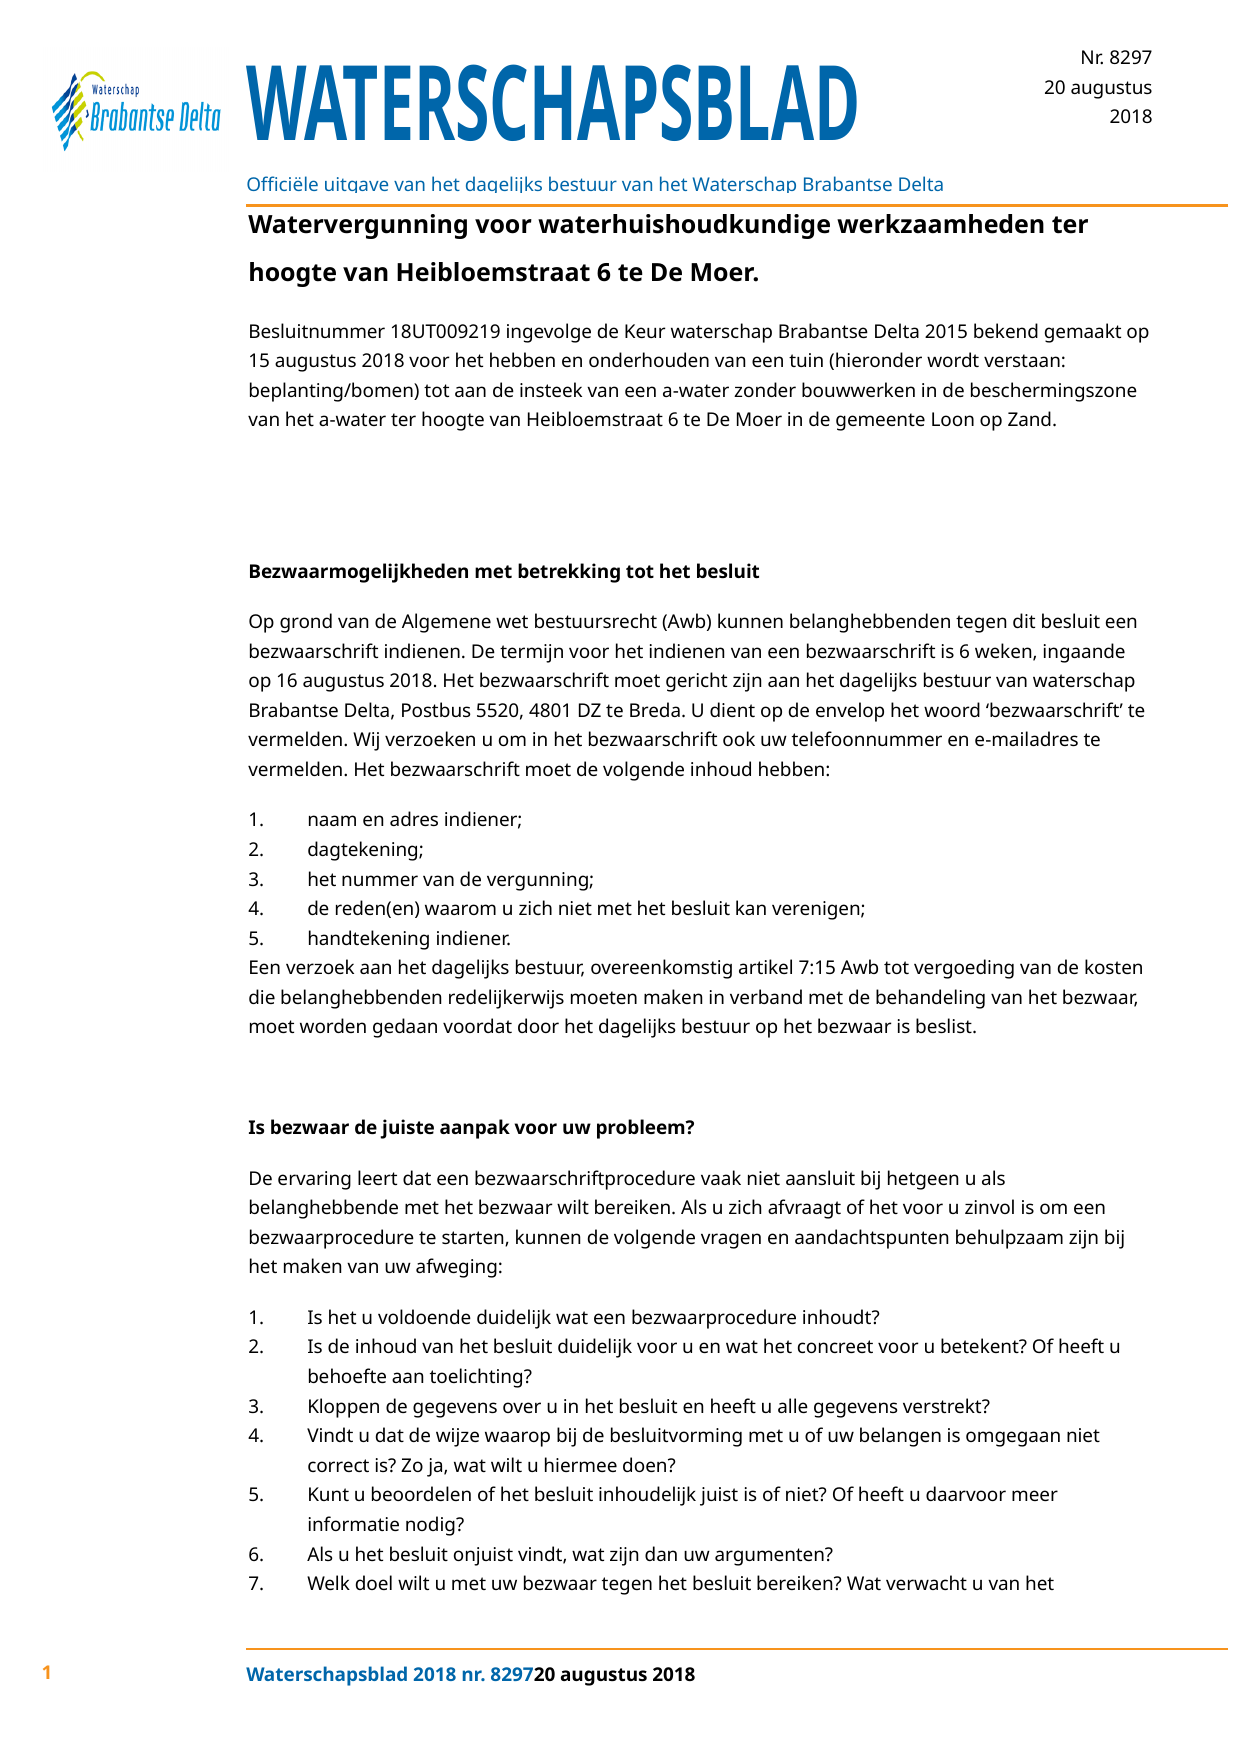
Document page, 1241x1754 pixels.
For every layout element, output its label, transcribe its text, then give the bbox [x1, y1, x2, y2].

list Als u het besluit onjuist vindt, wat zijn dan uw argumenten? [248, 1541, 1152, 1567]
list Kunt u beoordelen of het besluit inhoudelijk juist is of niet? Of heeft u daarvoor meer informatie nodig? [248, 1482, 1152, 1537]
list Welk doel wilt u met uw bezwaar tegen het besluit bereiken? Wat verwacht u van het [248, 1570, 1152, 1596]
list Is de inhoud van het besluit duidelijk voor u en wat het concreet voor u betekent? Of heeft u behoefte aan toelichting? [248, 1334, 1152, 1389]
list het nummer van de vergunning; [248, 866, 1152, 892]
list de reden(en) waarom u zich niet met het besluit kan verenigen; [248, 895, 1152, 921]
list Kloppen de gegevens over u in het besluit en heeft u alle gegevens verstrekt? [248, 1393, 1152, 1419]
picture [41, 47, 231, 172]
text De ervaring leert dat een bezwaarschriftprocedure vaak niet aansluit bij hetgeen u als belanghebbende met het bezwaar wilt bereiken. Als u zich afvraagt of het voor u zinvol is om een bezwaarprocedure te starten, kunnen de volgende vragen en aandachtspunten behulpzaam zijn bij het maken van uw afweging: [248, 1165, 1152, 1279]
text Een verzoek aan het dagelijks bestuur, overeenkomstig artikel 7:15 Awb tot vergoeding van de kosten die belanghebbenden redelijkerwijs moeten maken in verband met de behandeling van het bezwaar, moet worden gedaan voordat door het dagelijks bestuur op het bezwaar is beslist. [248, 954, 1152, 1039]
text Op grond van de Algemene wet bestuursrecht (Awb) kunnen belanghebbenden tegen dit besluit een bezwaarschrift indienen. De termijn voor het indienen van een bezwaarschrift is 6 weken, ingaande op 16 augustus 2018. Het bezwaarschrift moet gericht zijn aan het dagelijks bestuur van waterschap Brabantse Delta, Postbus 5520, 4801 DZ te Breda. U dient op de envelop het woord ‘bezwaarschrift’ te vermelden. Wij verzoeken u om in het bezwaarschrift ook uw telefoonnummer en e‑mailadres te vermelden. Het bezwaarschrift moet de volgende inhoud hebben: [248, 608, 1152, 782]
list dagtekening; [248, 836, 1152, 862]
list Vindt u dat de wijze waarop bij de besluitvorming met u of uw belangen is omgegaan niet correct is? Zo ja, wat wilt u hiermee doen? [248, 1422, 1152, 1478]
list handtekening indiener. [248, 925, 1152, 951]
list Is het u voldoende duidelijk wat een bezwaarprocedure inhoudt? [248, 1304, 1152, 1330]
text Besluitnummer 18UT009219 ingevolge de Keur waterschap Brabantse Delta 2015 bekend gemaakt op 15 augustus 2018 voor het hebben en onderhouden van een tuin (hieronder wordt verstaan: beplanting/bomen) tot aan de insteek van een a-water zonder bouwwerken in de beschermingszone van het a-water ter hoogte van Heibloemstraat 6 te De Moer in de gemeente Loon op Zand. [248, 318, 1152, 432]
text Watervergunning voor waterhuishoudkundige werkzaamheden ter hoogte van Heibloemstraat 6 te De Moer. [248, 207, 1152, 288]
text Is bezwaar de juiste aanpak voor uw probleem? [248, 1114, 1152, 1140]
text Bezwaarmogelijkheden met betrekking tot het besluit [248, 558, 1152, 584]
list naam en adres indiener; [248, 807, 1152, 832]
